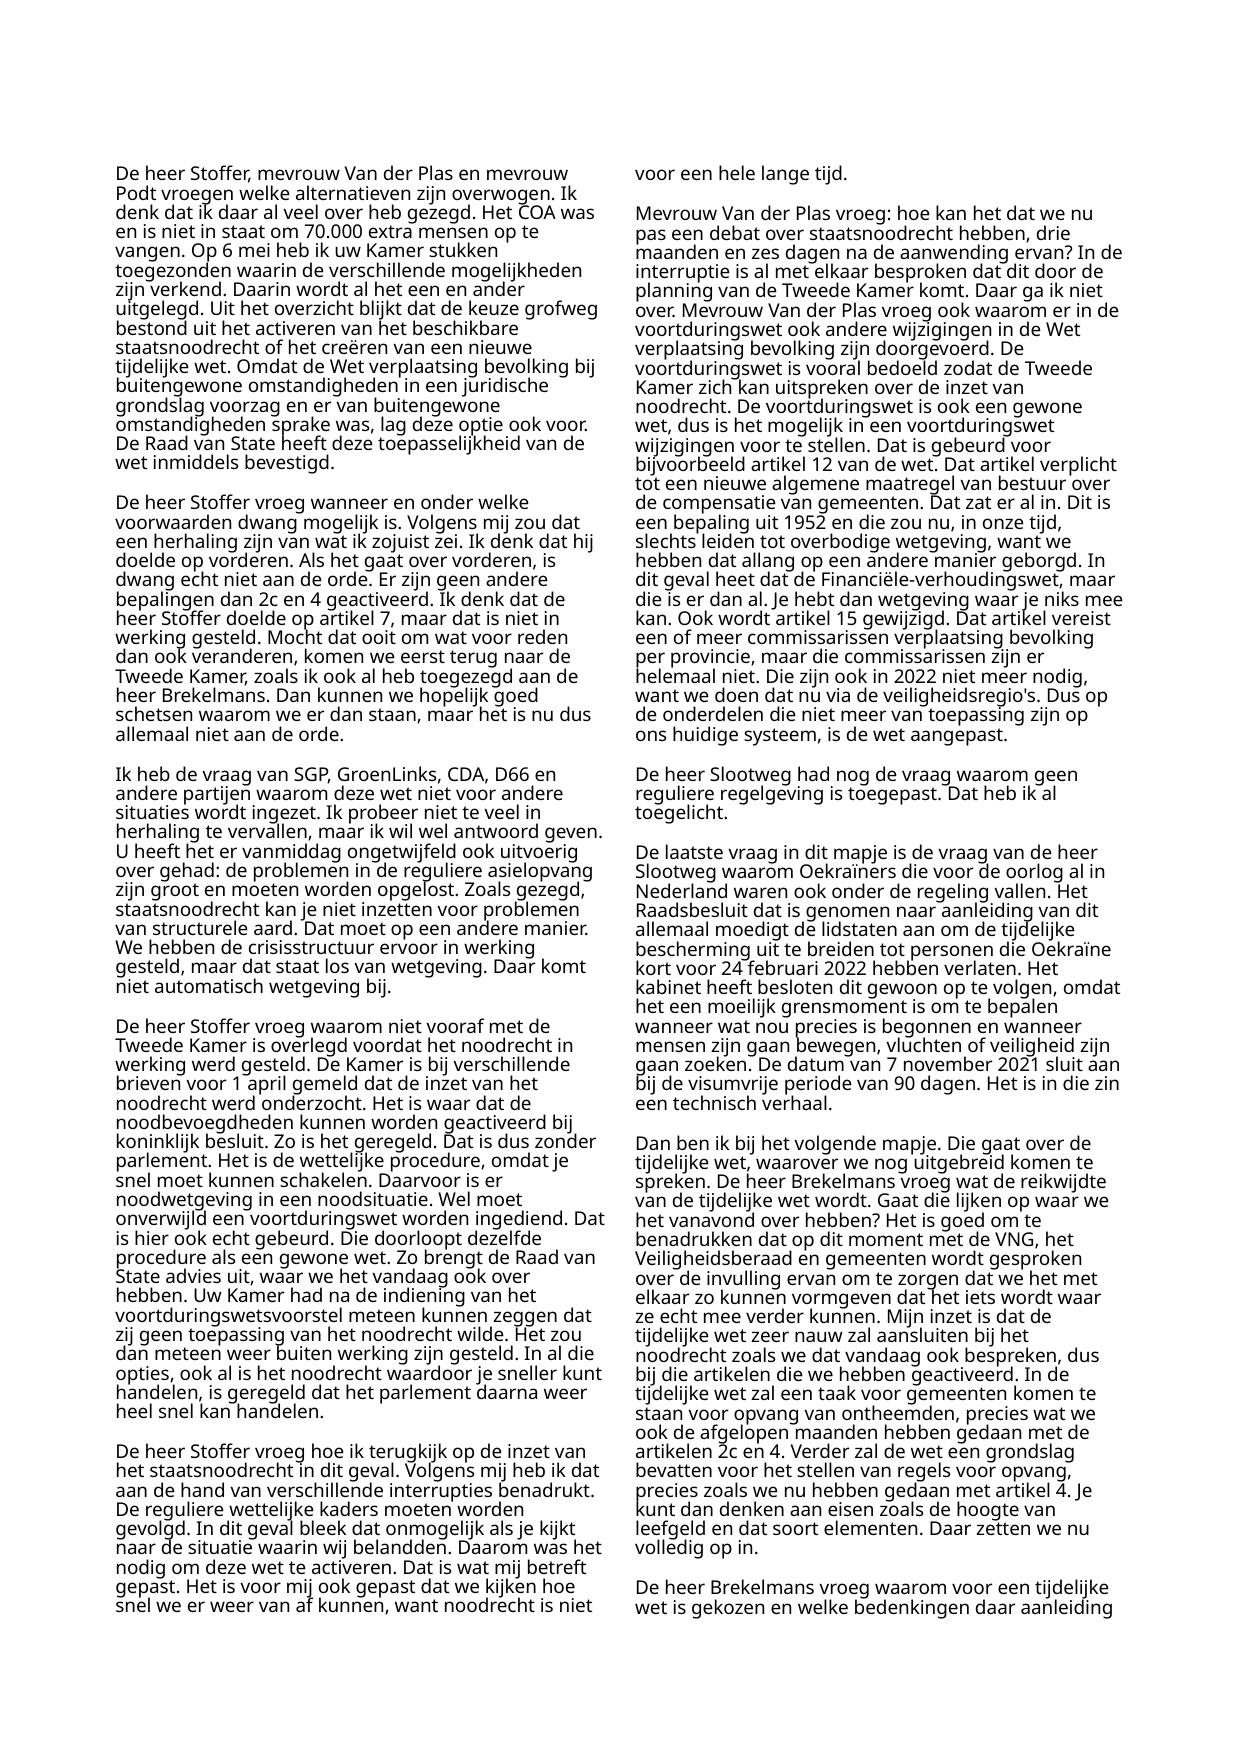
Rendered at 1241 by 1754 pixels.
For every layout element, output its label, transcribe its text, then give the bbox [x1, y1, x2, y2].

text De heer Stoffer vroeg hoe ik terugkijk op de inzet van het staatsnoodrecht in dit geval. Volgens mij heb ik dat aan de hand van verschillende interrupties benadrukt. De reguliere wettelijke kaders moeten worden gevolgd. In dit geval bleek dat onmogelijk als je kijkt naar de situatie waarin wij belandden. Daarom was het nodig om deze wet te activeren. Dat is wat mij betreft gepast. Het is voor mij ook gepast dat we kijken hoe snel we er weer van af kunnen, want noodrecht is niet [115, 1443, 605, 1616]
text De heer Brekelmans vroeg waarom voor een tijdelijke wet is gekozen en welke bedenkingen daar aanleiding [635, 1579, 1125, 1618]
text De heer Stoffer vroeg wanneer en onder welke voorwaarden dwang mogelijk is. Volgens mij zou dat een herhaling zijn van wat ik zojuist zei. Ik denk dat hij doelde op vorderen. Als het gaat over vorderen, is dwang echt niet aan de orde. Er zijn geen andere bepalingen dan 2c en 4 geactiveerd. Ik denk dat de heer Stoffer doelde op artikel 7, maar dat is niet in werking gesteld. Mocht dat ooit om wat voor reden dan ook veranderen, komen we eerst terug naar de Tweede Kamer, zoals ik ook al heb toegezegd aan de heer Brekelmans. Dan kunnen we hopelijk goed schetsen waarom we er dan staan, maar het is nu dus allemaal niet aan de orde. [115, 494, 605, 745]
text Mevrouw Van der Plas vroeg: hoe kan het dat we nu pas een debat over staatsnoodrecht hebben, drie maanden en zes dagen na de aanwending ervan? In de interruptie is al met elkaar besproken dat dit door de planning van de Tweede Kamer komt. Daar ga ik niet over. Mevrouw Van der Plas vroeg ook waarom er in de voortduringswet ook andere wijzigingen in de Wet verplaatsing bevolking zijn doorgevoerd. De voortduringswet is vooral bedoeld zodat de Tweede Kamer zich kan uitspreken over de inzet van noodrecht. De voortduringswet is ook een gewone wet, dus is het mogelijk in een voortduringswet wijzigingen voor te stellen. Dat is gebeurd voor bijvoorbeeld artikel 12 van de wet. Dat artikel verplicht tot een nieuwe algemene maatregel van bestuur over de compensatie van gemeenten. Dat zat er al in. Dit is een bepaling uit 1952 en die zou nu, in onze tijd, slechts leiden tot overbodige wetgeving, want we hebben dat allang op een andere manier geborgd. In dit geval heet dat de Financiële-verhoudingswet, maar die is er dan al. Je hebt dan wetgeving waar je niks mee kan. Ook wordt artikel 15 gewijzigd. Dat artikel vereist een of meer commissarissen verplaatsing bevolking per provincie, maar die commissarissen zijn er helemaal niet. Die zijn ook in 2022 niet meer nodig, want we doen dat nu via de veiligheidsregio's. Dus op de onderdelen die niet meer van toepassing zijn op ons huidige systeem, is de wet aangepast. [635, 205, 1125, 745]
text Dan ben ik bij het volgende mapje. Die gaat over de tijdelijke wet, waarover we nog uitgebreid komen te spreken. De heer Brekelmans vroeg wat de reikwijdte van de tijdelijke wet wordt. Gaat die lijken op waar we het vanavond over hebben? Het is goed om te benadrukken dat op dit moment met de VNG, het Veiligheidsberaad en gemeenten wordt gesproken over de invulling ervan om te zorgen dat we het met elkaar zo kunnen vormgeven dat het iets wordt waar ze echt mee verder kunnen. Mijn inzet is dat de tijdelijke wet zeer nauw zal aansluiten bij het noodrecht zoals we dat vandaag ook bespreken, dus bij die artikelen die we hebben geactiveerd. In de tijdelijke wet zal een taak voor gemeenten komen te staan voor opvang van ontheemden, precies wat we ook de afgelopen maanden hebben gedaan met de artikelen 2c en 4. Verder zal de wet een grondslag bevatten voor het stellen van regels voor opvang, precies zoals we nu hebben gedaan met artikel 4. Je kunt dan denken aan eisen zoals de hoogte van leefgeld en dat soort elementen. Daar zetten we nu volledig op in. [635, 1135, 1125, 1559]
text De heer Stoffer vroeg waarom niet vooraf met de Tweede Kamer is overlegd voordat het noodrecht in werking werd gesteld. De Kamer is bij verschillende brieven voor 1 april gemeld dat de inzet van het noodrecht werd onderzocht. Het is waar dat de noodbevoegdheden kunnen worden geactiveerd bij koninklijk besluit. Zo is het geregeld. Dat is dus zonder parlement. Het is de wettelijke procedure, omdat je snel moet kunnen schakelen. Daarvoor is er noodwetgeving in een noodsituatie. Wel moet onverwijld een voortduringswet worden ingediend. Dat is hier ook echt gebeurd. Die doorloopt dezelfde procedure als een gewone wet. Zo brengt de Raad van State advies uit, waar we het vandaag ook over hebben. Uw Kamer had na de indiening van het voortduringswetsvoorstel meteen kunnen zeggen dat zij geen toepassing van het noodrecht wilde. Het zou dan meteen weer buiten werking zijn gesteld. In al die opties, ook al is het noodrecht waardoor je sneller kunt handelen, is geregeld dat het parlement daarna weer heel snel kan handelen. [115, 1018, 605, 1422]
text De heer Stoffer, mevrouw Van der Plas en mevrouw Podt vroegen welke alternatieven zijn overwogen. Ik denk dat ik daar al veel over heb gezegd. Het COA was en is niet in staat om 70.000 extra mensen op te vangen. Op 6 mei heb ik uw Kamer stukken toegezonden waarin de verschillende mogelijkheden zijn verkend. Daarin wordt al het een en ander uitgelegd. Uit het overzicht blijkt dat de keuze grofweg bestond uit het activeren van het beschikbare staatsnoodrecht of het creëren van een nieuwe tijdelijke wet. Omdat de Wet verplaatsing bevolking bij buitengewone omstandigheden in een juridische grondslag voorzag en er van buitengewone omstandigheden sprake was, lag deze optie ook voor. De Raad van State heeft deze toepasselijkheid van de wet inmiddels bevestigd. [115, 165, 605, 474]
text voor een hele lange tijd. [635, 165, 1125, 184]
text De heer Slootweg had nog de vraag waarom geen reguliere regelgeving is toegepast. Dat heb ik al toegelicht. [635, 766, 1125, 823]
text De laatste vraag in dit mapje is de vraag van de heer Slootweg waarom Oekraïners die voor de oorlog al in Nederland waren ook onder de regeling vallen. Het Raadsbesluit dat is genomen naar aanleiding van dit allemaal moedigt de lidstaten aan om de tijdelijke bescherming uit te breiden tot personen die Oekraïne kort voor 24 februari 2022 hebben verlaten. Het kabinet heeft besloten dit gewoon op te volgen, omdat het een moeilijk grensmoment is om te bepalen wanneer wat nou precies is begonnen en wanneer mensen zijn gaan bewegen, vluchten of veiligheid zijn gaan zoeken. De datum van 7 november 2021 sluit aan bij de visumvrije periode van 90 dagen. Het is in die zin een technisch verhaal. [635, 844, 1125, 1114]
text Ik heb de vraag van SGP, GroenLinks, CDA, D66 en andere partijen waarom deze wet niet voor andere situaties wordt ingezet. Ik probeer niet te veel in herhaling te vervallen, maar ik wil wel antwoord geven. U heeft het er vanmiddag ongetwijfeld ook uitvoerig over gehad: de problemen in de reguliere asielopvang zijn groot en moeten worden opgelost. Zoals gezegd, staatsnoodrecht kan je niet inzetten voor problemen van structurele aard. Dat moet op een andere manier. We hebben de crisisstructuur ervoor in werking gesteld, maar dat staat los van wetgeving. Daar komt niet automatisch wetgeving bij. [115, 766, 605, 997]
